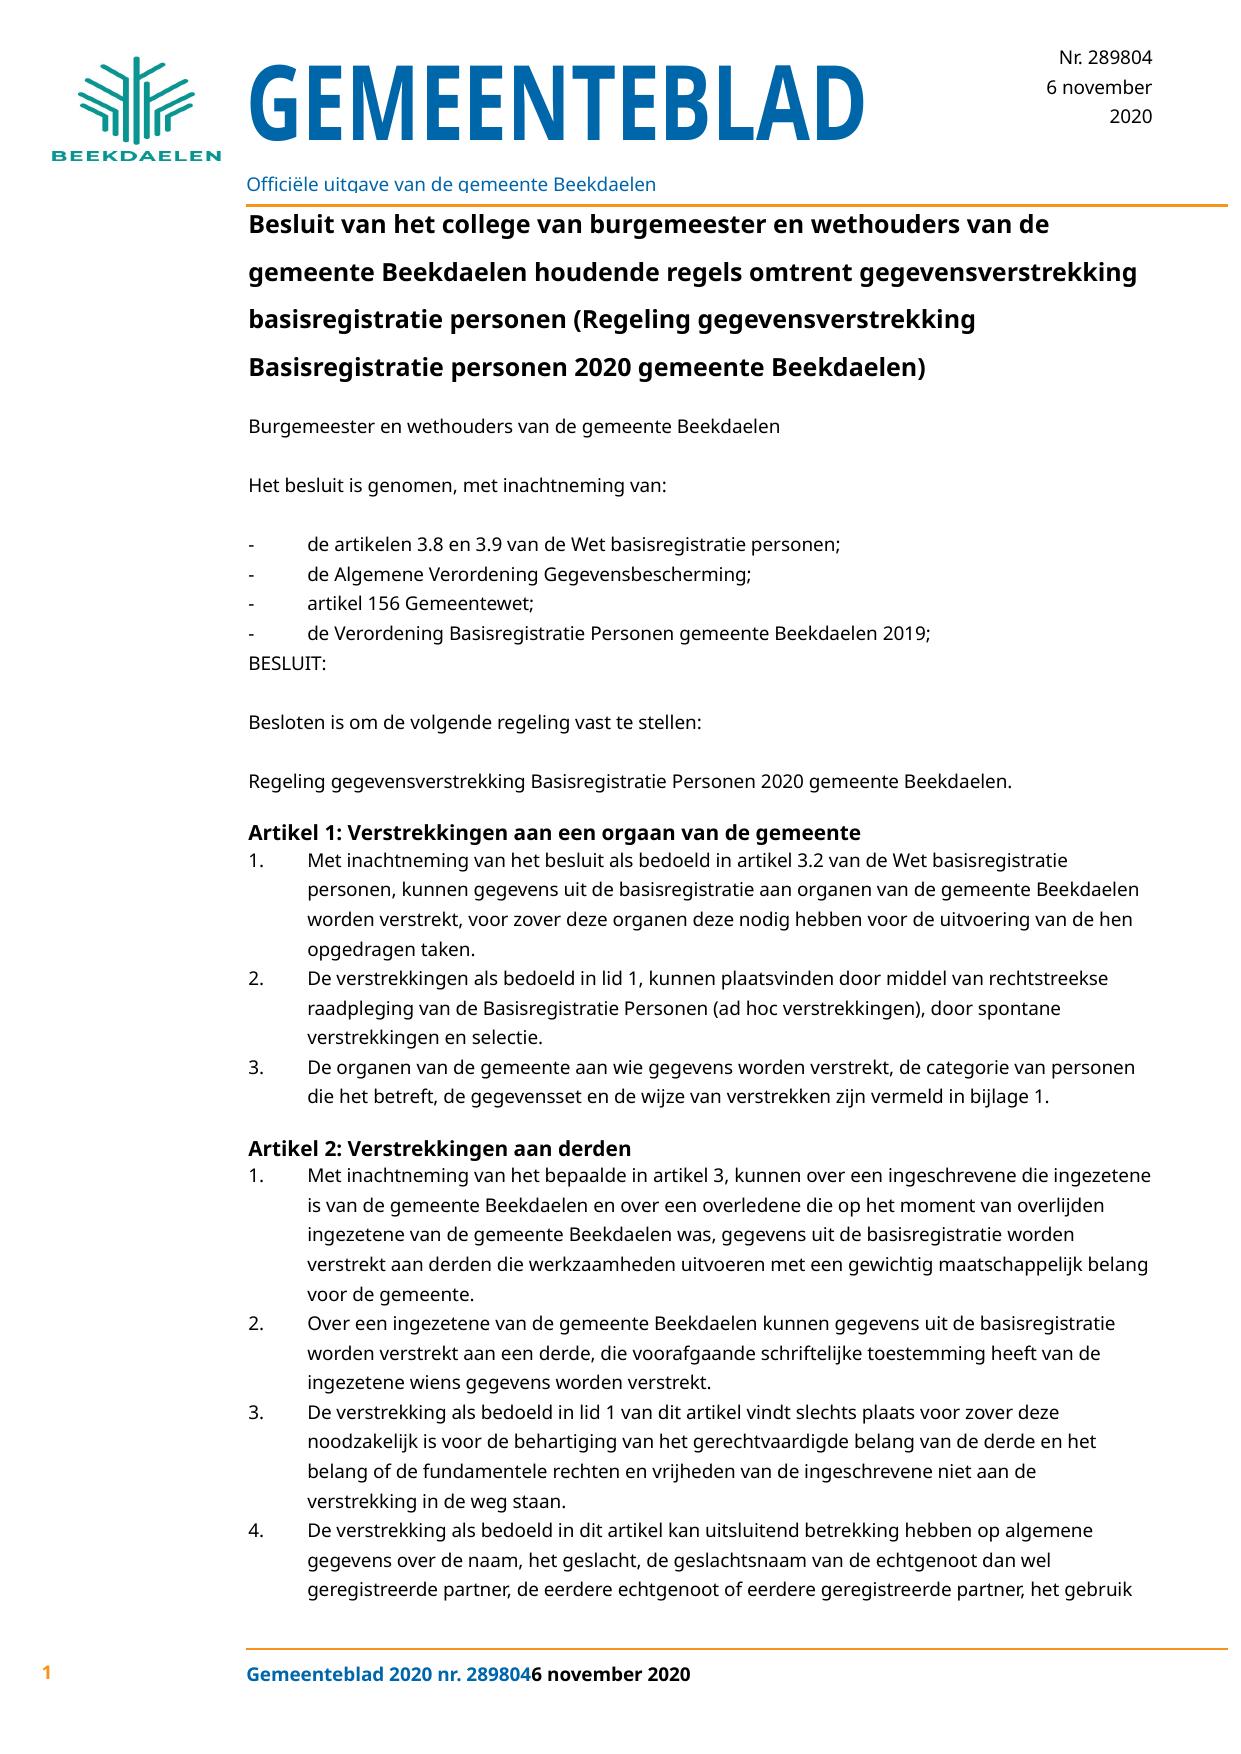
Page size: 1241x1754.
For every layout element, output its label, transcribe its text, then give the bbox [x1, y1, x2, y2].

text BESLUIT: [248, 650, 1152, 676]
picture [41, 47, 231, 172]
text Artikel 2: Verstrekkingen aan derden [248, 1134, 1152, 1162]
list Met inachtneming van het besluit als bedoeld in artikel 3.2 van de Wet basisregistratie personen, kunnen gegevens uit de basisregistratie aan organen van de gemeente Beekdaelen worden verstrekt, voor zover deze organen deze nodig hebben voor de uitvoering van de hen opgedragen taken. [248, 847, 1152, 961]
text Artikel 1: Verstrekkingen aan een orgaan van de gemeente [248, 818, 1152, 847]
list De verstrekking als bedoeld in lid 1 van dit artikel vindt slechts plaats voor zover deze noodzakelijk is voor de behartiging van het gerechtvaardigde belang van de derde en het belang of de fundamentele rechten en vrijheden van de ingeschrevene niet aan de verstrekking in de weg staan. [248, 1399, 1152, 1514]
list artikel 156 Gemeentewet; [248, 591, 1152, 616]
text Besluit van het college van burgemeester en wethouders van de gemeente Beekdaelen houdende regels omtrent gegevensverstrekking basisregistratie personen (Regeling gegevensverstrekking Basisregistratie personen 2020 gemeente Beekdaelen) [248, 207, 1152, 384]
list De organen van de gemeente aan wie gegevens worden verstrekt, de categorie van personen die het betreft, de gegevensset en de wijze van verstrekken zijn vermeld in bijlage 1. [248, 1054, 1152, 1109]
list de Verordening Basisregistratie Personen gemeente Beekdaelen 2019; [248, 620, 1152, 646]
list De verstrekking als bedoeld in dit artikel kan uitsluitend betrekking hebben op algemene gegevens over de naam, het geslacht, de geslachtsnaam van de echtgenoot dan wel geregistreerde partner, de eerdere echtgenoot of eerdere geregistreerde partner, het gebruik [248, 1517, 1152, 1602]
list De verstrekkingen als bedoeld in lid 1, kunnen plaatsvinden door middel van rechtstreekse raadpleging van de Basisregistratie Personen (ad hoc verstrekkingen), door spontane verstrekkingen en selectie. [248, 965, 1152, 1050]
text Burgemeester en wethouders van de gemeente Beekdaelen [248, 413, 1152, 439]
text Besloten is om de volgende regeling vast te stellen: [248, 709, 1152, 735]
text Het besluit is genomen, met inachtneming van: [248, 472, 1152, 498]
list de Algemene Verordening Gegevensbescherming; [248, 561, 1152, 587]
list Met inachtneming van het bepaalde in artikel 3, kunnen over een ingeschrevene die ingezetene is van de gemeente Beekdaelen en over een overledene die op het moment van overlijden ingezetene van de gemeente Beekdaelen was, gegevens uit de basisregistratie worden verstrekt aan derden die werkzaamheden uitvoeren met een gewichtig maatschappelijk belang voor de gemeente. [248, 1162, 1152, 1307]
list Over een ingezetene van de gemeente Beekdaelen kunnen gegevens uit de basisregistratie worden verstrekt aan een derde, die voorafgaande schriftelijke toestemming heeft van de ingezetene wiens gegevens worden verstrekt. [248, 1310, 1152, 1395]
text Regeling gegevensverstrekking Basisregistratie Personen 2020 gemeente Beekdaelen. [248, 768, 1152, 794]
list de artikelen 3.8 en 3.9 van de Wet basisregistratie personen; [248, 531, 1152, 557]
